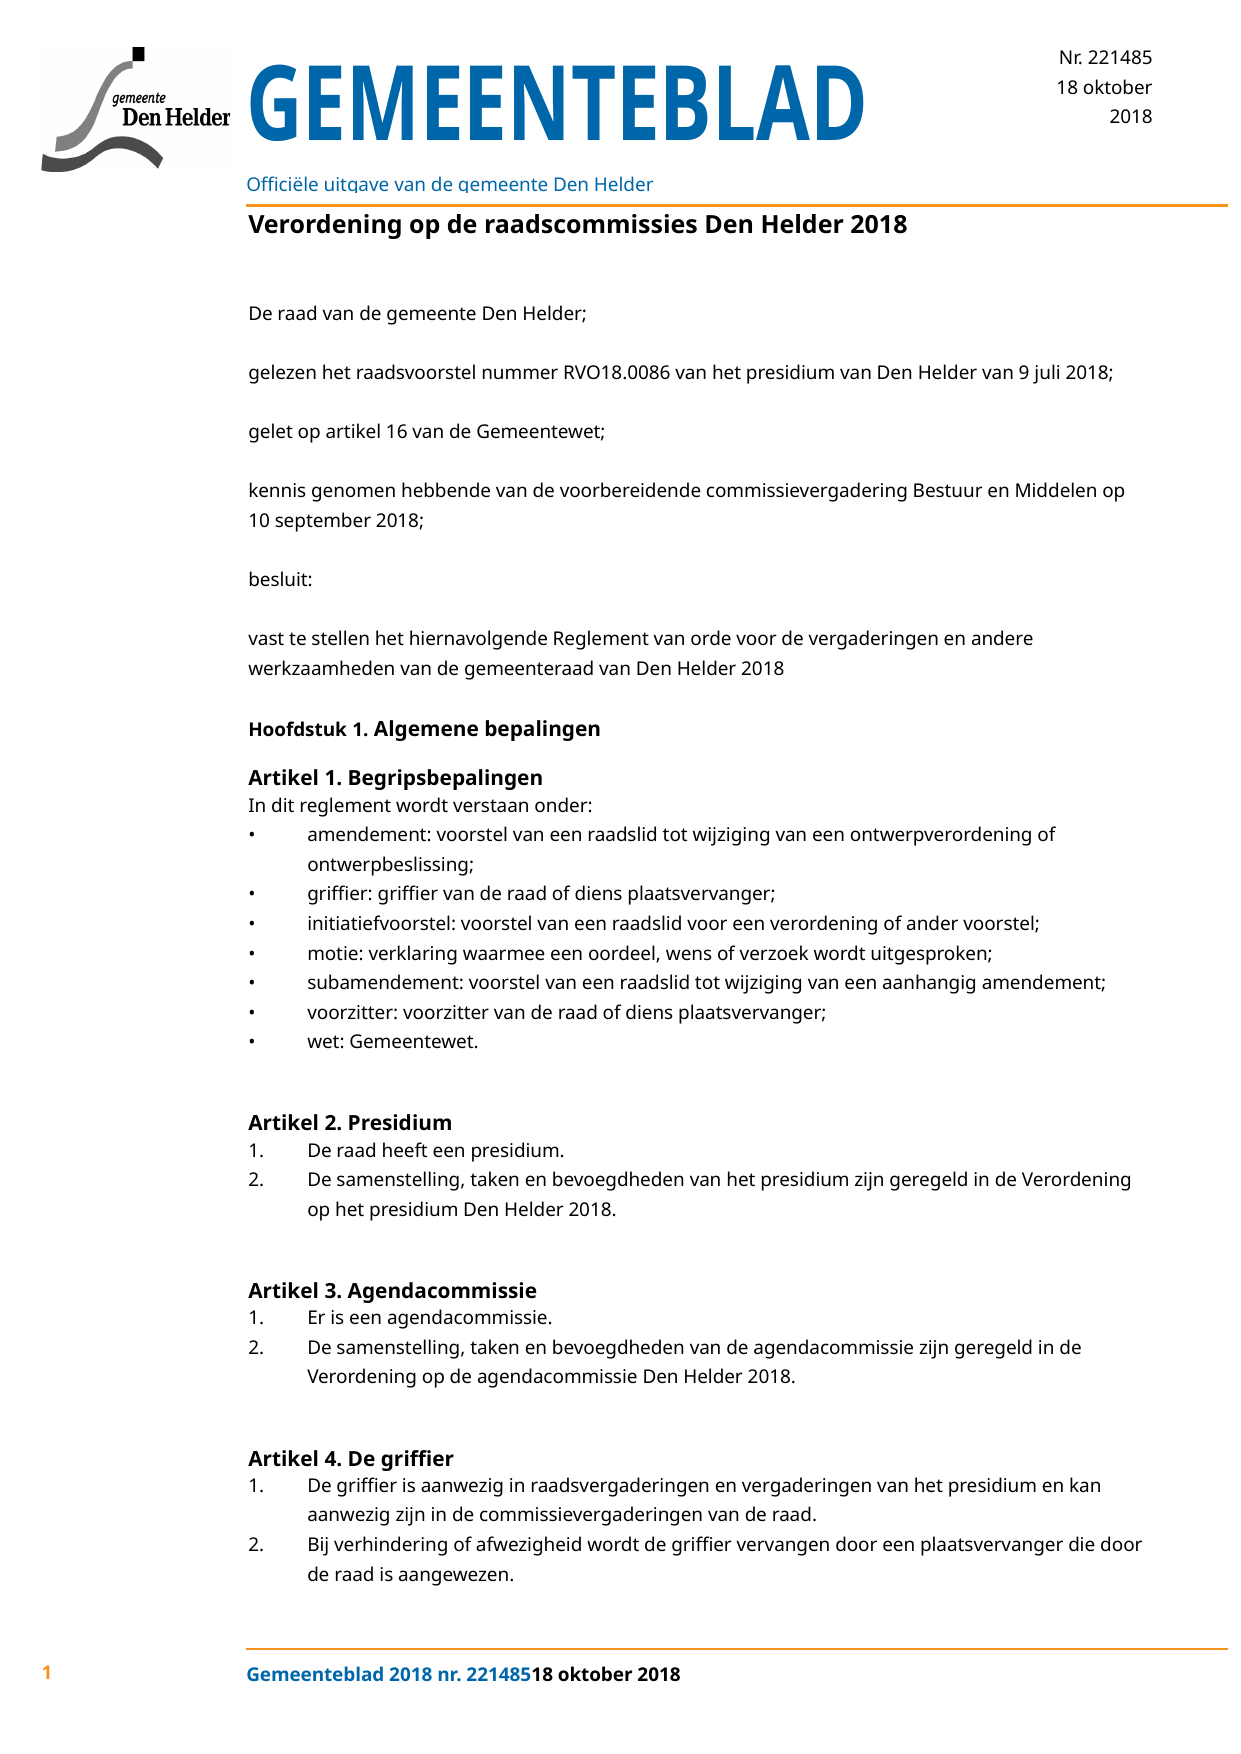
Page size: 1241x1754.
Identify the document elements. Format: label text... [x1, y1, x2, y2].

text Artikel 4. De griffier [248, 1444, 1152, 1472]
text De raad van de gemeente Den Helder; [248, 300, 1152, 326]
text Artikel 2. Presidium [248, 1108, 1152, 1137]
list subamendement: voorstel van een raadslid tot wijziging van een aanhangig amendement; [248, 969, 1152, 995]
list De raad heeft een presidium. [248, 1137, 1152, 1163]
list motie: verklaring waarmee een oordeel, wens of verzoek wordt uitgesproken; [248, 940, 1152, 965]
text 10 september 2018; [248, 507, 1152, 533]
text Artikel 3. Agendacommissie [248, 1276, 1152, 1304]
list wet: Gemeentewet. [248, 1028, 1152, 1054]
list amendement: voorstel van een raadslid tot wijziging van een ontwerpverordening of ontwerpbeslissing; [248, 821, 1152, 877]
picture [41, 47, 231, 172]
list Bij verhindering of afwezigheid wordt de griffier vervangen door een plaatsvervanger die door de raad is aangewezen. [248, 1531, 1152, 1587]
text Artikel 1. Begripsbepalingen [248, 763, 1152, 792]
text gelezen het raadsvoorstel nummer RVO18.0086 van het presidium van Den Helder van 9 juli 2018; [248, 359, 1152, 385]
list De samenstelling, taken en bevoegdheden van het presidium zijn geregeld in de Verordening op het presidium Den Helder 2018. [248, 1166, 1152, 1222]
text kennis genomen hebbende van de voorbereidende commissievergadering Bestuur en Middelen op [248, 477, 1152, 503]
list De griffier is aanwezig in raadsvergaderingen en vergaderingen van het presidium en kan aanwezig zijn in de commissievergaderingen van de raad. [248, 1472, 1152, 1527]
list voorzitter: voorzitter van de raad of diens plaatsvervanger; [248, 999, 1152, 1024]
list griffier: griffier van de raad of diens plaatsvervanger; [248, 881, 1152, 906]
list initiatiefvoorstel: voorstel van een raadslid voor een verordening of ander voorstel; [248, 910, 1152, 936]
text vast te stellen het hiernavolgende Reglement van orde voor de vergaderingen en andere werkzaamheden van de gemeenteraad van Den Helder 2018 [248, 625, 1152, 681]
list Er is een agendacommissie. [248, 1304, 1152, 1330]
text In dit reglement wordt verstaan onder: [248, 792, 1152, 817]
text Verordening op de raadscommissies Den Helder 2018 [248, 207, 1152, 241]
text Hoofdstuk 1. Algemene bepalingen [248, 714, 1152, 742]
list De samenstelling, taken en bevoegdheden van de agendacommissie zijn geregeld in de Verordening op de agendacommissie Den Helder 2018. [248, 1334, 1152, 1389]
text gelet op artikel 16 van de Gemeentewet; [248, 418, 1152, 444]
text besluit: [248, 566, 1152, 592]
